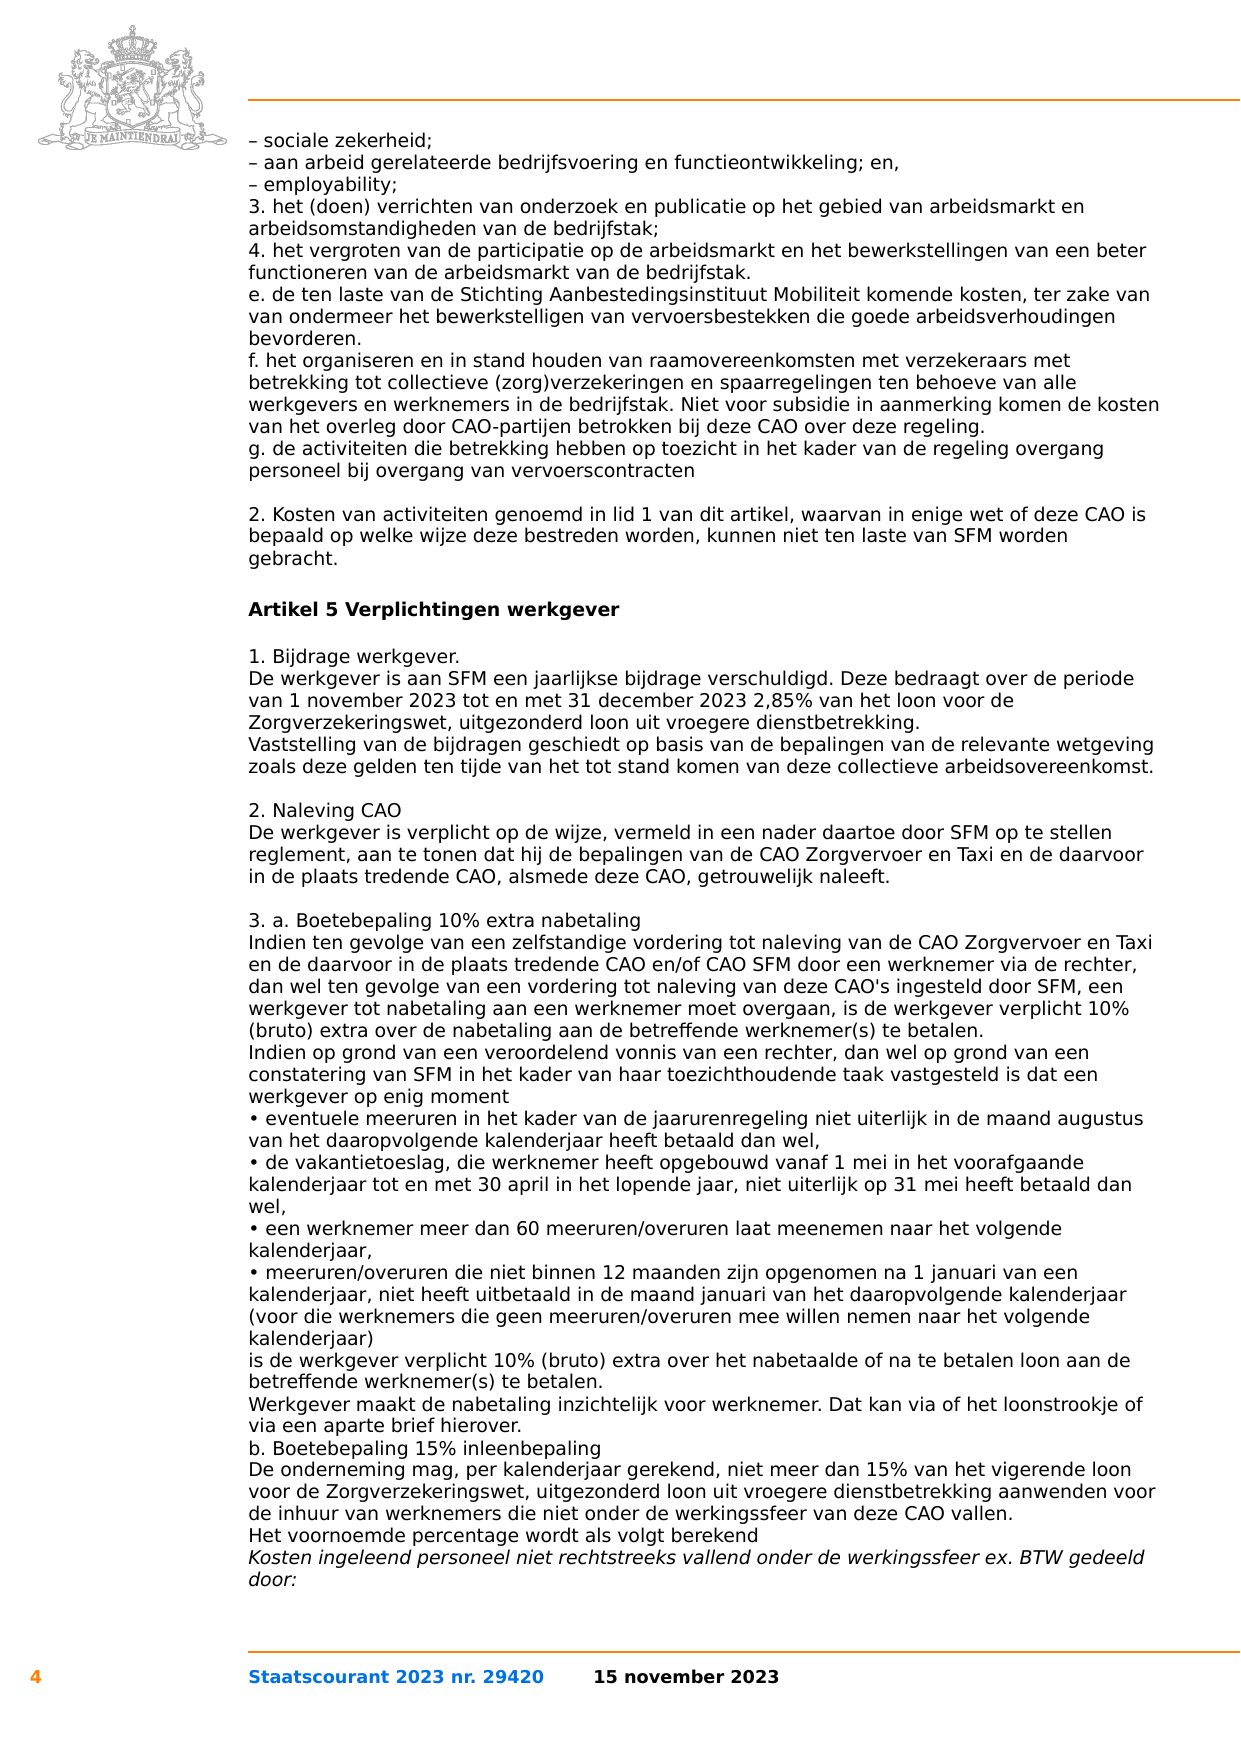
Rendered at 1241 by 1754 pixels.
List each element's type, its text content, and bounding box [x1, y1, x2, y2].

text g. de activiteiten die betrekking hebben op toezicht in het kader van de regeling overgang personeel bij overgang van vervoerscontracten [248, 438, 1163, 482]
text 2. Kosten van activiteiten genoemd in lid 1 van dit artikel, waarvan in enige wet of deze CAO is bepaald op welke wijze deze bestreden worden, kunnen niet ten laste van SFM worden gebracht. [248, 503, 1163, 569]
text Indien op grond van een veroordelend vonnis van een rechter, dan wel op grond van een constatering van SFM in het kader van haar toezichthoudende taak vastgesteld is dat een werkgever op enig moment [248, 1042, 1163, 1108]
subtitle Artikel 5 Verplichtingen werkgever [248, 599, 1163, 621]
text De werkgever is aan SFM een jaarlijkse bijdrage verschuldigd. Deze bedraagt over de periode van 1 november 2023 tot en met 31 december 2023 2,85% van het loon voor de Zorgverzekeringswet, uitgezonderd loon uit vroegere dienstbetrekking. [248, 668, 1163, 734]
text 2. Naleving CAO [248, 800, 1163, 822]
text b. Boetebepaling 15% inleenbepaling [248, 1437, 1163, 1459]
text – aan arbeid gerelateerde bedrijfsvoering en functieontwikkeling; en, [248, 152, 1163, 174]
text • meeruren/overuren die niet binnen 12 maanden zijn opgenomen na 1 januari van een kalenderjaar, niet heeft uitbetaald in de maand januari van het daaropvolgende kalenderjaar (voor die werknemers die geen meeruren/overuren mee willen nemen naar het volgende kalenderjaar) [248, 1262, 1163, 1349]
text • een werknemer meer dan 60 meeruren/overuren laat meenemen naar het volgende kalenderjaar, [248, 1218, 1163, 1262]
text Het voornoemde percentage wordt als volgt berekend [248, 1525, 1163, 1547]
picture [38, 25, 227, 150]
text f. het organiseren en in stand houden van raamovereenkomsten met verzekeraars met betrekking tot collectieve (zorg)verzekeringen en spaarregelingen ten behoeve van alle werkgevers en werknemers in de bedrijfstak. Niet voor subsidie in aanmerking komen de kosten van het overleg door CAO-partijen betrokken bij deze CAO over deze regeling. [248, 350, 1163, 438]
text 1. Bijdrage werkgever. [248, 646, 1163, 668]
text 4. het vergroten van de participatie op de arbeidsmarkt en het bewerkstellingen van een beter functioneren van de arbeidsmarkt van de bedrijfstak. [248, 240, 1163, 284]
text De onderneming mag, per kalenderjaar gerekend, niet meer dan 15% van het vigerende loon voor de Zorgverzekeringswet, uitgezonderd loon uit vroegere dienstbetrekking aanwenden voor de inhuur van werknemers die niet onder de werkingssfeer van deze CAO vallen. [248, 1459, 1163, 1525]
text 3. het (doen) verrichten van onderzoek en publicatie op het gebied van arbeidsmarkt en arbeidsomstandigheden van de bedrijfstak; [248, 196, 1163, 240]
text – sociale zekerheid; [248, 130, 1163, 152]
text 3. a. Boetebepaling 10% extra nabetaling [248, 910, 1163, 932]
text is de werkgever verplicht 10% (bruto) extra over het nabetaalde of na te betalen loon aan de betreffende werknemer(s) te betalen. [248, 1349, 1163, 1393]
text – employability; [248, 174, 1163, 196]
text • eventuele meeruren in het kader van de jaarurenregeling niet uiterlijk in de maand augustus van het daaropvolgende kalenderjaar heeft betaald dan wel, [248, 1108, 1163, 1152]
text e. de ten laste van de Stichting Aanbestedingsinstituut Mobiliteit komende kosten, ter zake van van ondermeer het bewerkstelligen van vervoersbestekken die goede arbeidsverhoudingen bevorderen. [248, 284, 1163, 350]
text Vaststelling van de bijdragen geschiedt op basis van de bepalingen van de relevante wetgeving zoals deze gelden ten tijde van het tot stand komen van deze collectieve arbeidsovereenkomst. [248, 734, 1163, 778]
text De werkgever is verplicht op de wijze, vermeld in een nader daartoe door SFM op te stellen reglement, aan te tonen dat hij de bepalingen van de CAO Zorgvervoer en Taxi en de daarvoor in de plaats tredende CAO, alsmede deze CAO, getrouwelijk naleeft. [248, 822, 1163, 888]
text • de vakantietoeslag, die werknemer heeft opgebouwd vanaf 1 mei in het voorafgaande kalenderjaar tot en met 30 april in het lopende jaar, niet uiterlijk op 31 mei heeft betaald dan wel, [248, 1152, 1163, 1218]
text Werkgever maakt de nabetaling inzichtelijk voor werknemer. Dat kan via of het loonstrookje of via een aparte brief hierover. [248, 1393, 1163, 1437]
text Kosten ingeleend personeel niet rechtstreeks vallend onder de werkingssfeer ex. BTW gedeeld door: [248, 1547, 1163, 1591]
text Indien ten gevolge van een zelfstandige vordering tot naleving van de CAO Zorgvervoer en Taxi en de daarvoor in de plaats tredende CAO en/of CAO SFM door een werknemer via de rechter, dan wel ten gevolge van een vordering tot naleving van deze CAO's ingesteld door SFM, een werkgever tot nabetaling aan een werknemer moet overgaan, is de werkgever verplicht 10% (bruto) extra over de nabetaling aan de betreffende werknemer(s) te betalen. [248, 932, 1163, 1042]
